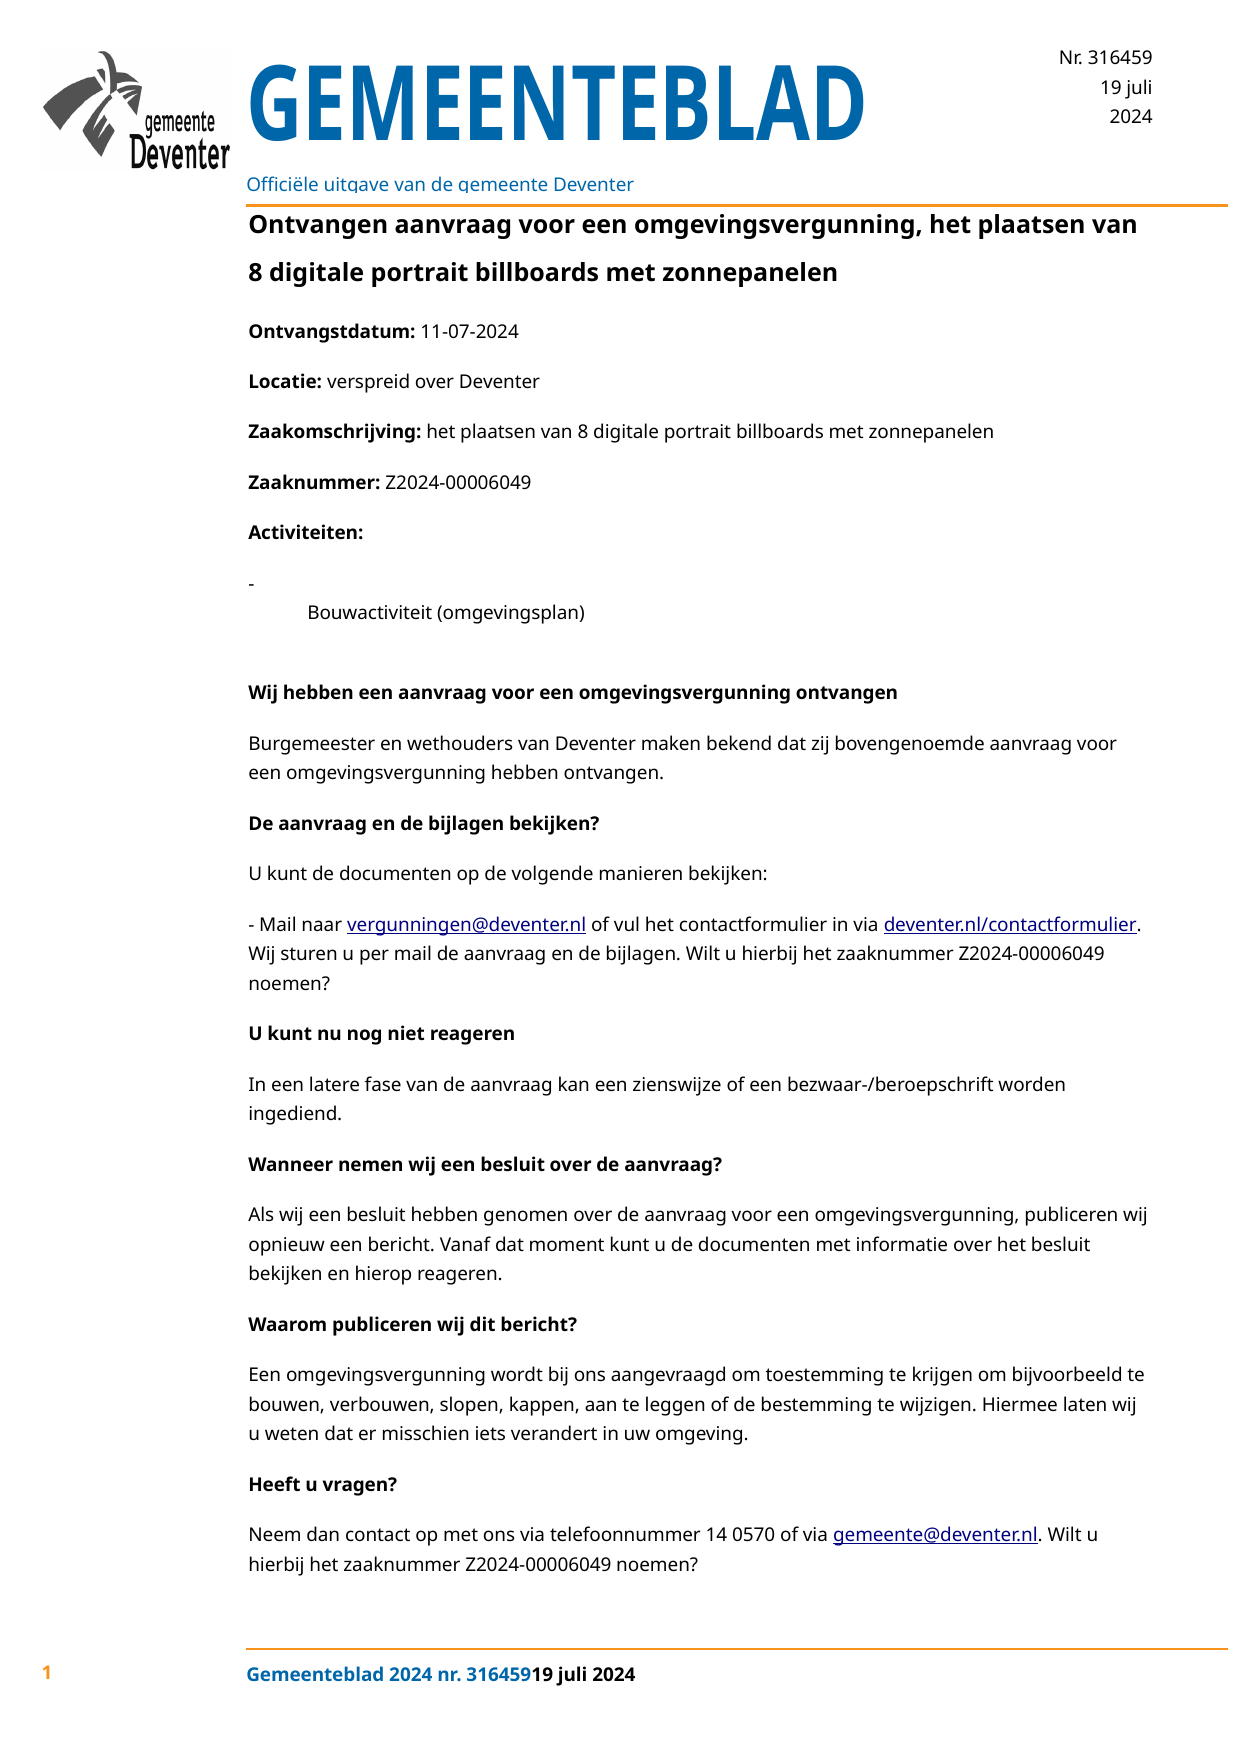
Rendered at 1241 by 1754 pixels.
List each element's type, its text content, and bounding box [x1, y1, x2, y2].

text De aanvraag en de bijlagen bekijken? [248, 810, 1152, 836]
text Neem dan contact op met ons via telefoonnummer 14 0570 of via gemeente@deventer.nl. Wilt u hierbij het zaaknummer Z2024-00006049 noemen? [248, 1521, 1152, 1577]
text Activiteiten: [248, 519, 1152, 545]
text Heeft u vragen? [248, 1471, 1152, 1497]
text In een latere fase van de aanvraag kan een zienswijze of een bezwaar-/beroepschrift worden ingediend. [248, 1071, 1152, 1126]
text Als wij een besluit hebben genomen over de aanvraag voor een omgevingsvergunning, publiceren wij opnieuw een bericht. Vanaf dat moment kunt u de documenten met informatie over het besluit bekijken en hierop reageren. [248, 1201, 1152, 1286]
text Een omgevingsvergunning wordt bij ons aangevraagd om toestemming te krijgen om bijvoorbeeld te bouwen, verbouwen, slopen, kappen, aan te leggen of de bestemming te wijzigen. Hiermee laten wij u weten dat er misschien iets verandert in uw omgeving. [248, 1361, 1152, 1446]
text Zaakomschrijving: het plaatsen van 8 digitale portrait billboards met zonnepanelen [248, 419, 1152, 444]
picture [41, 47, 231, 172]
text Zaaknummer: Z2024-00006049 [248, 469, 1152, 495]
text Ontvangen aanvraag voor een omgevingsvergunning, het plaatsen van 8 digitale portrait billboards met zonnepanelen [248, 207, 1152, 288]
text Burgemeester en wethouders van Deventer maken bekend dat zij bovengenoemde aanvraag voor een omgevingsvergunning hebben ontvangen. [248, 730, 1152, 785]
text U kunt de documenten op de volgende manieren bekijken: [248, 860, 1152, 886]
text Wij hebben een aanvraag voor een omgevingsvergunning ontvangen [248, 679, 1152, 705]
list Bouwactiviteit (omgevingsplan) [248, 599, 1152, 625]
text U kunt nu nog niet reageren [248, 1020, 1152, 1046]
text Ontvangstdatum: 11-07-2024 [248, 318, 1152, 344]
text - Mail naar vergunningen@deventer.nl of vul het contactformulier in via deventer.nl/contactformulier. Wij sturen u per mail de aanvraag en de bijlagen. Wilt u hierbij het zaaknummer Z2024-00006049 noemen? [248, 911, 1152, 996]
text Waarom publiceren wij dit bericht? [248, 1311, 1152, 1337]
text Locatie: verspreid over Deventer [248, 368, 1152, 394]
text Wanneer nemen wij een besluit over de aanvraag? [248, 1151, 1152, 1177]
